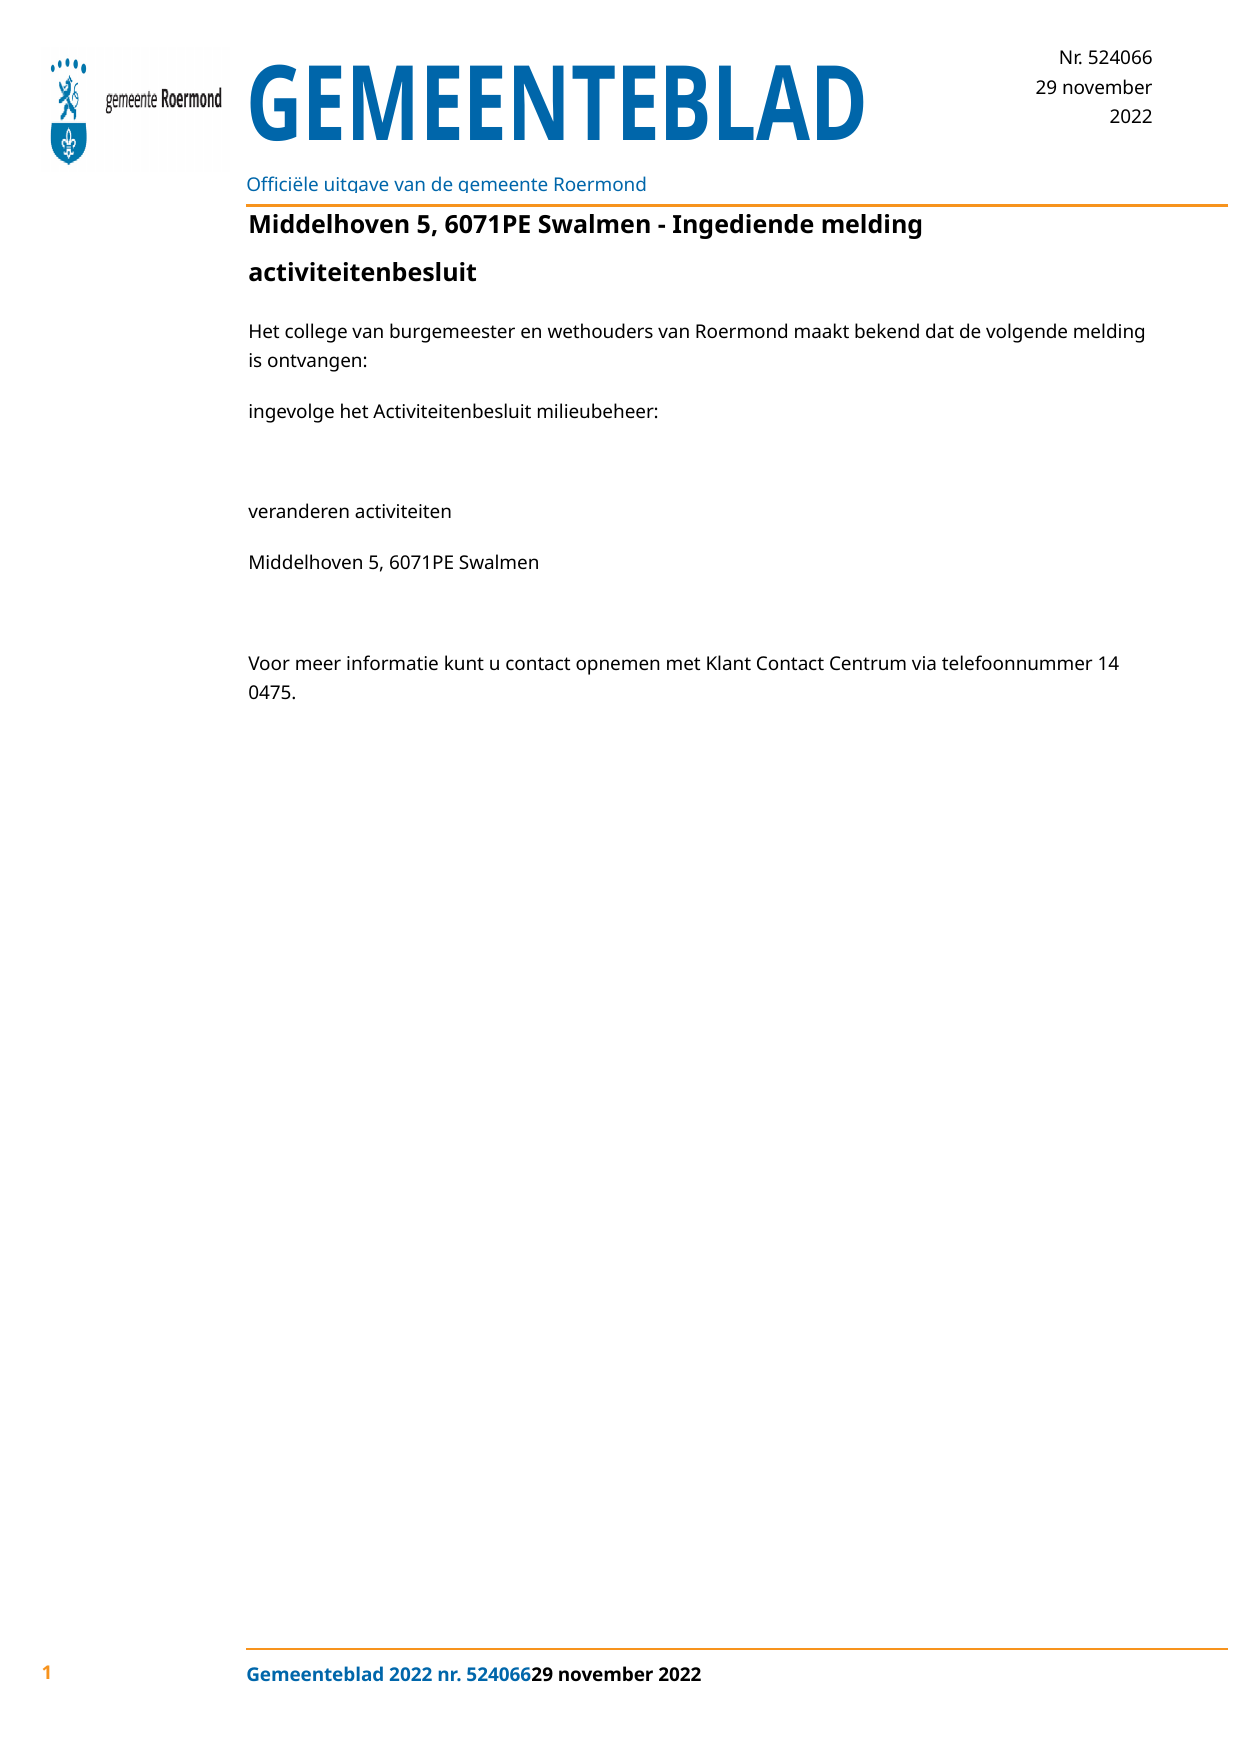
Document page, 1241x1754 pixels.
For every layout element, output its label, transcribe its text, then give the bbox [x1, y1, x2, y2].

text veranderen activiteiten [248, 499, 1152, 524]
text Middelhoven 5, 6071PE Swalmen - Ingediende melding activiteitenbesluit [248, 207, 1152, 288]
text ingevolge het Activiteitenbesluit milieubeheer: [248, 398, 1152, 424]
text Het college van burgemeester en wethouders van Roermond maakt bekend dat de volgende melding is ontvangen: [248, 318, 1152, 373]
text Voor meer informatie kunt u contact opnemen met Klant Contact Centrum via telefoonnummer 14 0475. [248, 650, 1152, 705]
picture [41, 47, 231, 172]
text Middelhoven 5, 6071PE Swalmen [248, 549, 1152, 575]
